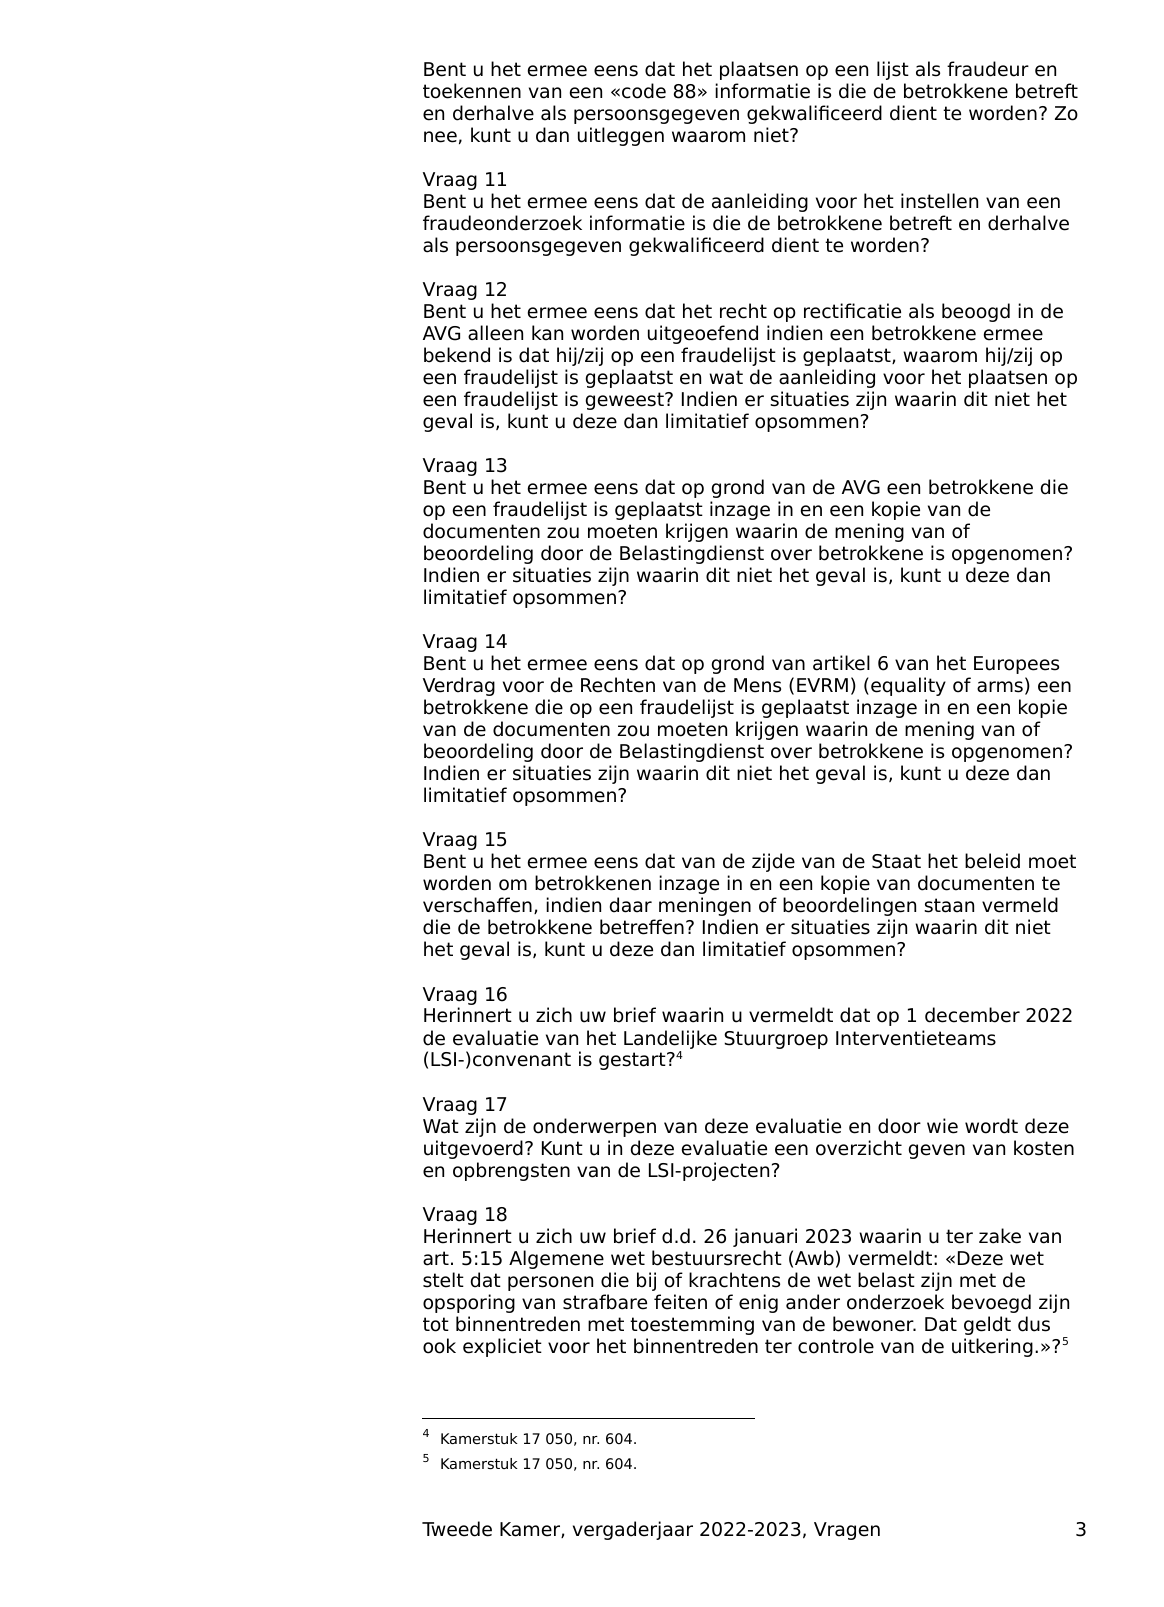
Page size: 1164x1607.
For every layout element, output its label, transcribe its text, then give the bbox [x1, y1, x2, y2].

text Vraag 18 [422, 1204, 1087, 1226]
text Herinnert u zich uw brief d.d. 26 januari 2023 waarin u ter zake van art. 5:15 Algemene wet bestuursrecht (Awb) vermeldt: «Deze wet stelt dat personen die bij of krachtens de wet belast zijn met de opsporing van strafbare feiten of enig ander onderzoek bevoegd zijn tot binnentreden met toestemming van de bewoner. Dat geldt dus ook expliciet voor het binnentreden ter controle van de uitkering.»? [422, 1226, 1087, 1357]
text Bent u het ermee eens dat op grond van de AVG een betrokkene die op een fraudelijst is geplaatst inzage in en een kopie van de documenten zou moeten krijgen waarin de mening van of beoordeling door de Belastingdienst over betrokkene is opgenomen? Indien er situaties zijn waarin dit niet het geval is, kunt u deze dan limitatief opsommen? [422, 477, 1087, 609]
text Vraag 17 [422, 1093, 1087, 1116]
text Vraag 13 [422, 455, 1087, 477]
text Vraag 14 [422, 631, 1087, 653]
text Bent u het ermee eens dat het plaatsen op een lijst als fraudeur en toekennen van een «code 88» informatie is die de betrokkene betreft en derhalve als persoonsgegeven gekwalificeerd dient te worden? Zo nee, kunt u dan uitleggen waarom niet? [422, 59, 1087, 147]
text Kamerstuk 17 050, nr. 604. [422, 1452, 1087, 1474]
text Bent u het ermee eens dat het recht op rectificatie als beoogd in de AVG alleen kan worden uitgeoefend indien een betrokkene ermee bekend is dat hij/zij op een fraudelijst is geplaatst, waarom hij/zij op een fraudelijst is geplaatst en wat de aanleiding voor het plaatsen op een fraudelijst is geweest? Indien er situaties zijn waarin dit niet het geval is, kunt u deze dan limitatief opsommen? [422, 301, 1087, 433]
text Kamerstuk 17 050, nr. 604. [422, 1427, 1087, 1449]
text Vraag 11 [422, 169, 1087, 191]
text Bent u het ermee eens dat van de zijde van de Staat het beleid moet worden om betrokkenen inzage in en een kopie van documenten te verschaffen, indien daar meningen of beoordelingen staan vermeld die de betrokkene betreffen? Indien er situaties zijn waarin dit niet het geval is, kunt u deze dan limitatief opsommen? [422, 851, 1087, 961]
text Vraag 15 [422, 829, 1087, 851]
text Wat zijn de onderwerpen van deze evaluatie en door wie wordt deze uitgevoerd? Kunt u in deze evaluatie een overzicht geven van kosten en opbrengsten van de LSI-projecten? [422, 1116, 1087, 1181]
text Bent u het ermee eens dat de aanleiding voor het instellen van een fraudeonderzoek informatie is die de betrokkene betreft en derhalve als persoonsgegeven gekwalificeerd dient te worden? [422, 191, 1087, 257]
text Herinnert u zich uw brief waarin u vermeldt dat op 1 december 2022 de evaluatie van het Landelijke Stuurgroep Interventieteams (LSI-)convenant is gestart? [422, 1005, 1087, 1071]
text Bent u het ermee eens dat op grond van artikel 6 van het Europees Verdrag voor de Rechten van de Mens (EVRM) (equality of arms) een betrokkene die op een fraudelijst is geplaatst inzage in en een kopie van de documenten zou moeten krijgen waarin de mening van of beoordeling door de Belastingdienst over betrokkene is opgenomen? Indien er situaties zijn waarin dit niet het geval is, kunt u deze dan limitatief opsommen? [422, 653, 1087, 807]
text Vraag 16 [422, 983, 1087, 1005]
text Vraag 12 [422, 279, 1087, 301]
